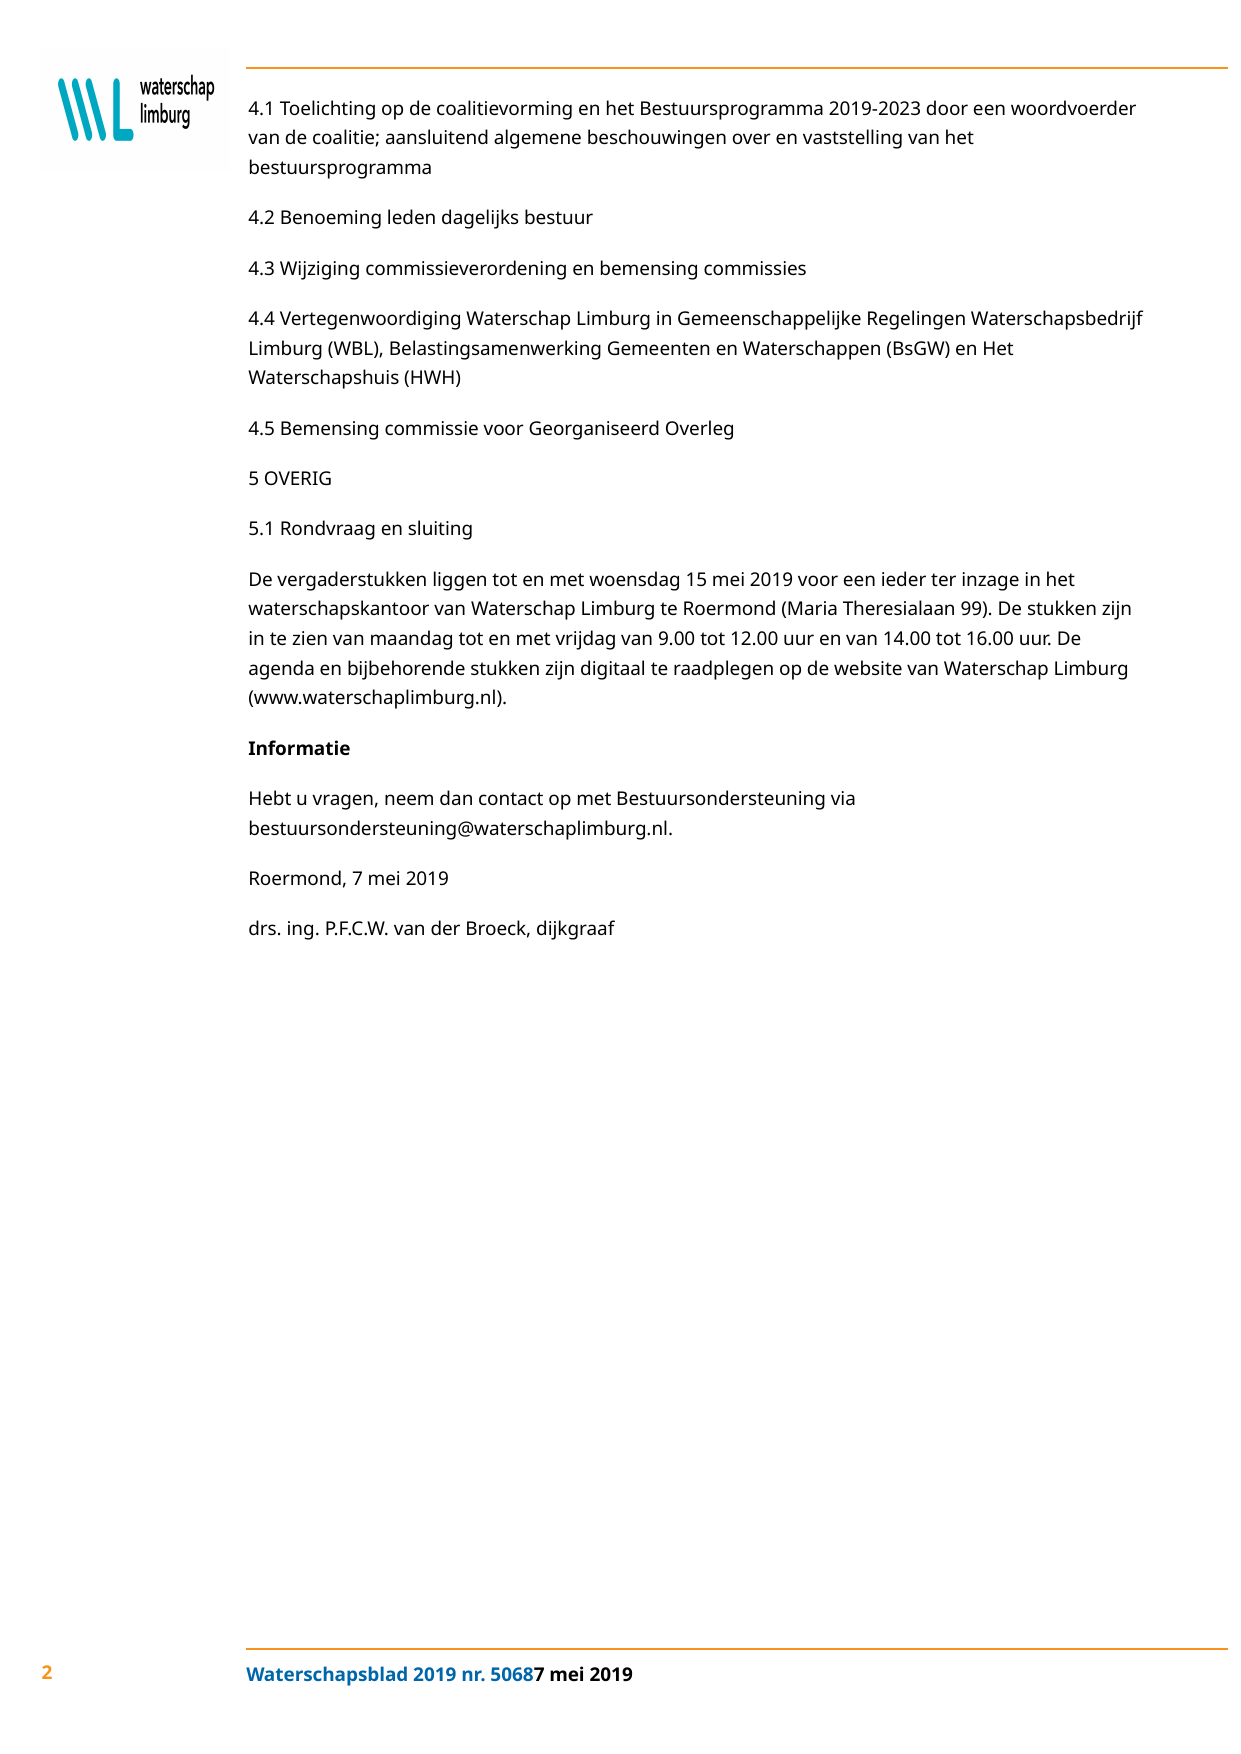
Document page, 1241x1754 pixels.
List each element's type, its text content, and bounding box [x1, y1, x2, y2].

text Hebt u vragen, neem dan contact op met Bestuursondersteuning via bestuursondersteuning@waterschaplimburg.nl. [248, 785, 1152, 841]
picture [41, 47, 231, 172]
text Roermond, 7 mei 2019 [248, 865, 1152, 891]
text 4.1 Toelichting op de coalitievorming en het Bestuursprogramma 2019-2023 door een woordvoerder van de coalitie; aansluitend algemene beschouwingen over en vaststelling van het bestuursprogramma [248, 95, 1152, 180]
text Informatie [248, 735, 1152, 761]
text 4.5 Bemensing commissie voor Georganiseerd Overleg [248, 415, 1152, 441]
text De vergaderstukken liggen tot en met woensdag 15 mei 2019 voor een ieder ter inzage in het waterschapskantoor van Waterschap Limburg te Roermond (Maria Theresialaan 99). De stukken zijn in te zien van maandag tot en met vrijdag van 9.00 tot 12.00 uur en van 14.00 tot 16.00 uur. De agenda en bijbehorende stukken zijn digitaal te raadplegen op de website van Waterschap Limburg (www.waterschaplimburg.nl). [248, 566, 1152, 710]
text 4.2 Benoeming leden dagelijks bestuur [248, 204, 1152, 230]
text 5 OVERIG [248, 465, 1152, 491]
text 4.3 Wijziging commissieverordening en bemensing commissies [248, 255, 1152, 281]
text 5.1 Rondvraag en sluiting [248, 516, 1152, 541]
text drs. ing. P.F.C.W. van der Broeck, dijkgraaf [248, 916, 1152, 941]
text 4.4 Vertegenwoordiging Waterschap Limburg in Gemeenschappelijke Regelingen Waterschapsbedrijf Limburg (WBL), Belastingsamenwerking Gemeenten en Waterschappen (BsGW) en Het Waterschapshuis (HWH) [248, 305, 1152, 390]
